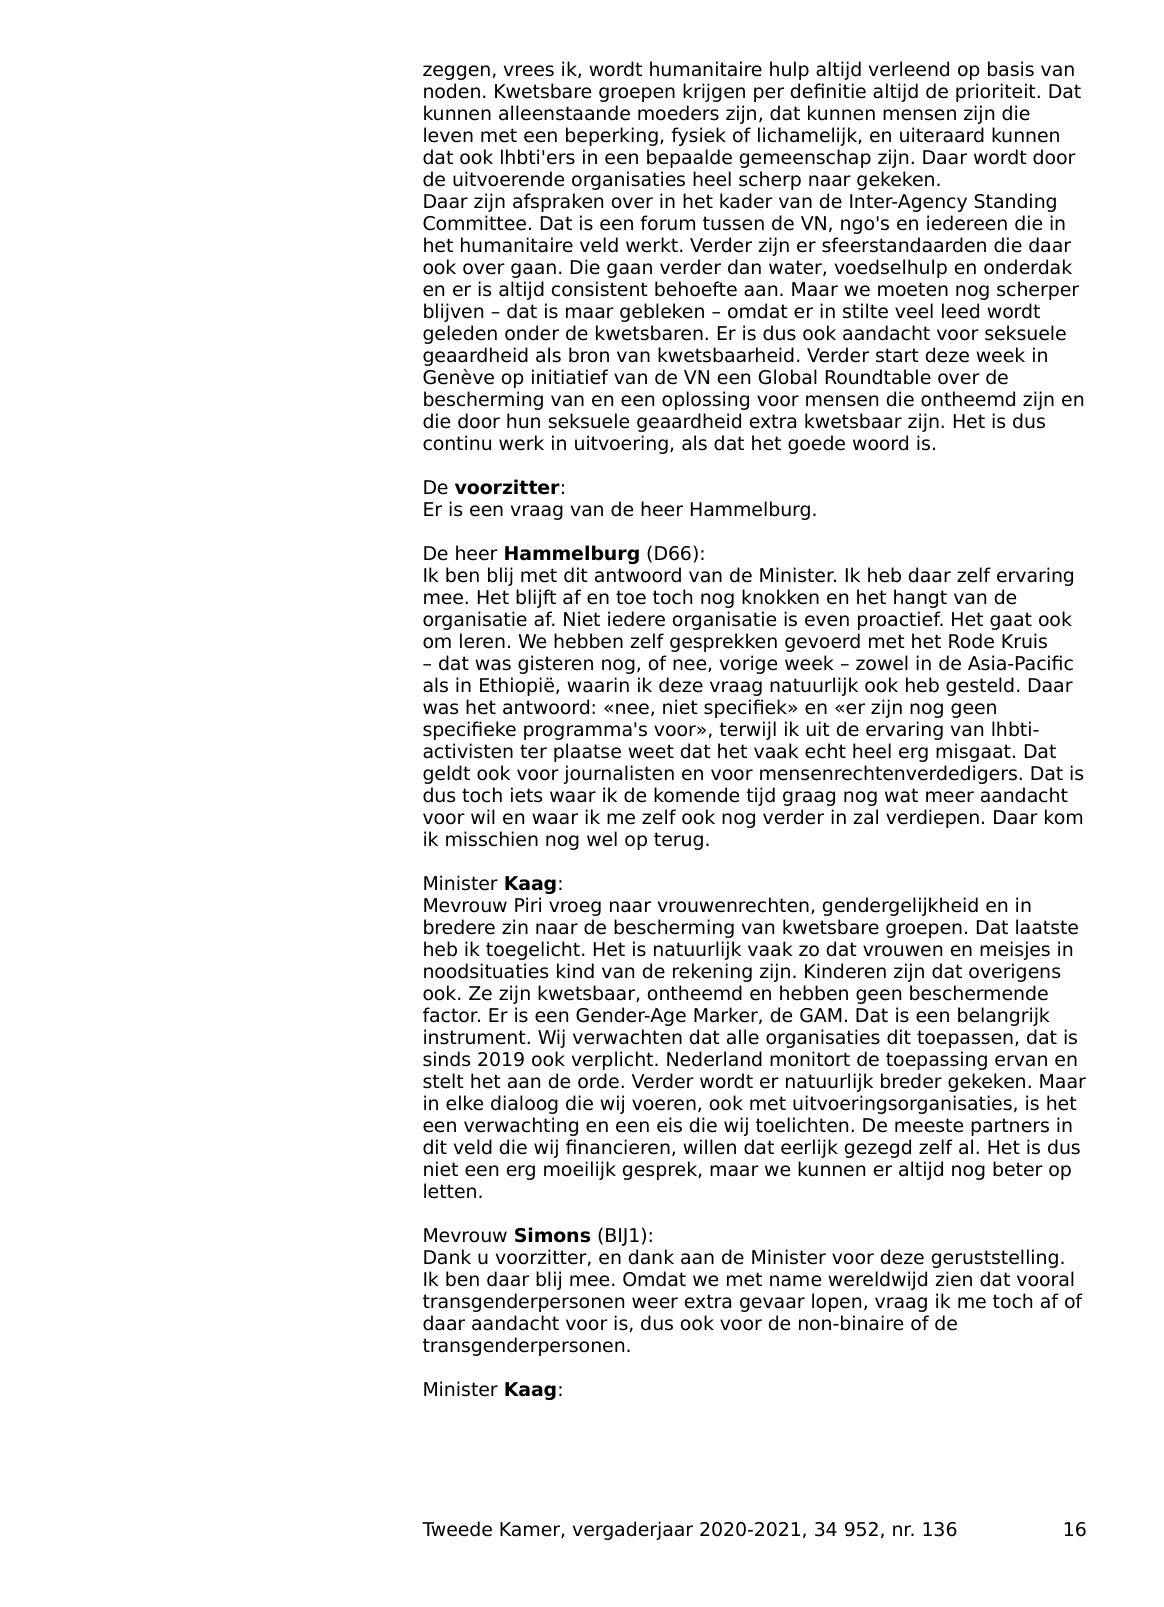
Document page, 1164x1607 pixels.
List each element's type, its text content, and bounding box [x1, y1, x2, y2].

text Mevrouw Simons (BIJ1): [422, 1225, 1087, 1247]
text Mevrouw Piri vroeg naar vrouwenrechten, gendergelijkheid en in bredere zin naar de bescherming van kwetsbare groepen. Dat laatste heb ik toegelicht. Het is natuurlijk vaak zo dat vrouwen en meisjes in noodsituaties kind van de rekening zijn. Kinderen zijn dat overigens ook. Ze zijn kwetsbaar, ontheemd en hebben geen beschermende factor. Er is een Gender-Age Marker, de GAM. Dat is een belangrijk instrument. Wij verwachten dat alle organisaties dit toepassen, dat is sinds 2019 ook verplicht. Nederland monitort de toepassing ervan en stelt het aan de orde. Verder wordt er natuurlijk breder gekeken. Maar in elke dialoog die wij voeren, ook met uitvoeringsorganisaties, is het een verwachting en een eis die wij toelichten. De meeste partners in dit veld die wij financieren, willen dat eerlijk gezegd zelf al. Het is dus niet een erg moeilijk gesprek, maar we kunnen er altijd nog beter op letten. [422, 895, 1087, 1203]
text Dank u voorzitter, en dank aan de Minister voor deze geruststelling. Ik ben daar blij mee. Omdat we met name wereldwijd zien dat vooral transgenderpersonen weer extra gevaar lopen, vraag ik me toch af of daar aandacht voor is, dus ook voor de non-binaire of de transgenderpersonen. [422, 1247, 1087, 1357]
text Daar zijn afspraken over in het kader van de Inter-Agency Standing Committee. Dat is een forum tussen de VN, ngo's en iedereen die in het humanitaire veld werkt. Verder zijn er sfeerstandaarden die daar ook over gaan. Die gaan verder dan water, voedselhulp en onderdak en er is altijd consistent behoefte aan. Maar we moeten nog scherper blijven – dat is maar gebleken – omdat er in stilte veel leed wordt geleden onder de kwetsbaren. Er is dus ook aandacht voor seksuele geaardheid als bron van kwetsbaarheid. Verder start deze week in Genève op initiatief van de VN een Global Roundtable over de bescherming van en een oplossing voor mensen die ontheemd zijn en die door hun seksuele geaardheid extra kwetsbaar zijn. Het is dus continu werk in uitvoering, als dat het goede woord is. [422, 191, 1087, 455]
text zeggen, vrees ik, wordt humanitaire hulp altijd verleend op basis van noden. Kwetsbare groepen krijgen per definitie altijd de prioriteit. Dat kunnen alleenstaande moeders zijn, dat kunnen mensen zijn die leven met een beperking, fysiek of lichamelijk, en uiteraard kunnen dat ook lhbti'ers in een bepaalde gemeenschap zijn. Daar wordt door de uitvoerende organisaties heel scherp naar gekeken. [422, 59, 1087, 191]
text Ik ben blij met dit antwoord van de Minister. Ik heb daar zelf ervaring mee. Het blijft af en toe toch nog knokken en het hangt van de organisatie af. Niet iedere organisatie is even proactief. Het gaat ook om leren. We hebben zelf gesprekken gevoerd met het Rode Kruis – dat was gisteren nog, of nee, vorige week – zowel in de Asia-Pacific als in Ethiopië, waarin ik deze vraag natuurlijk ook heb gesteld. Daar was het antwoord: «nee, niet specifiek» en «er zijn nog geen specifieke programma's voor», terwijl ik uit de ervaring van lhbti-activisten ter plaatse weet dat het vaak echt heel erg misgaat. Dat geldt ook voor journalisten en voor mensenrechtenverdedigers. Dat is dus toch iets waar ik de komende tijd graag nog wat meer aandacht voor wil en waar ik me zelf ook nog verder in zal verdiepen. Daar kom ik misschien nog wel op terug. [422, 565, 1087, 851]
text Minister Kaag: [422, 1379, 1087, 1401]
text De voorzitter: [422, 477, 1087, 499]
text Minister Kaag: [422, 873, 1087, 895]
text De heer Hammelburg (D66): [422, 543, 1087, 565]
text Er is een vraag van de heer Hammelburg. [422, 499, 1087, 521]
